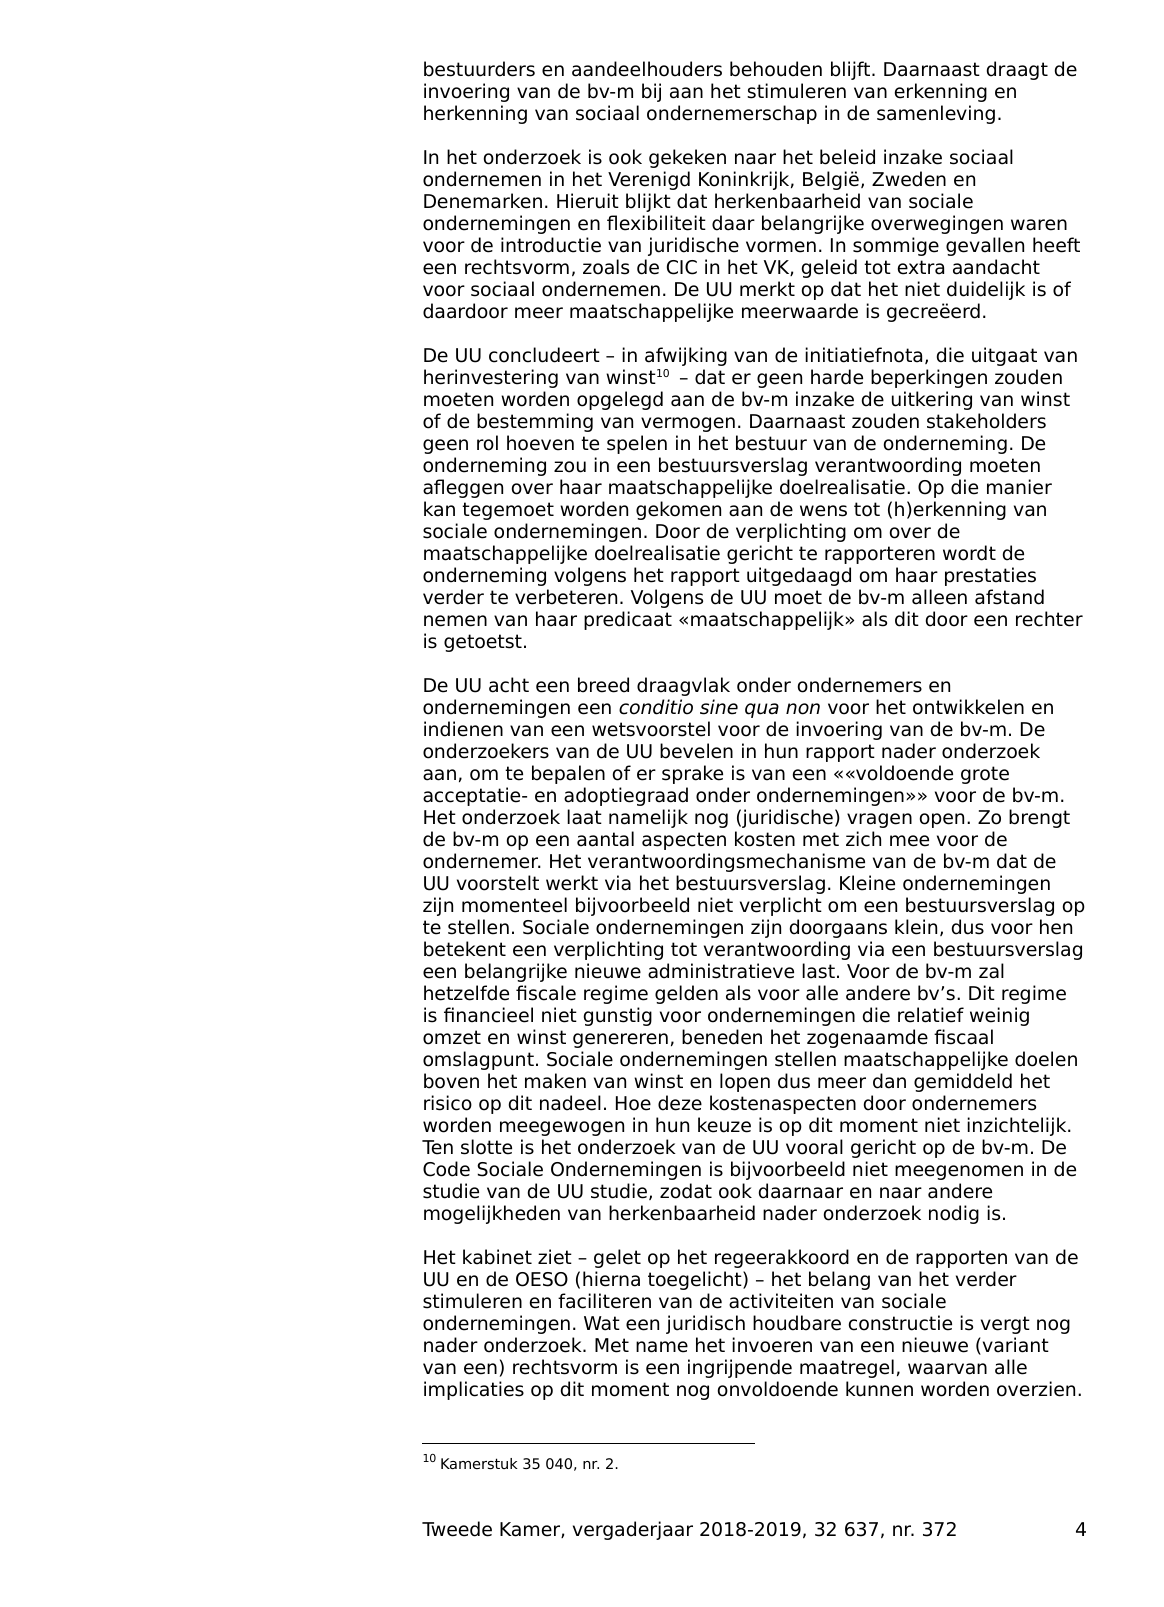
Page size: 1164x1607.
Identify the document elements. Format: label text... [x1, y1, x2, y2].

text De UU concludeert – in afwijking van de initiatiefnota, die uitgaat van herinvestering van winst – dat er geen harde beperkingen zouden moeten worden opgelegd aan de bv-m inzake de uitkering van winst of de bestemming van vermogen. Daarnaast zouden stakeholders geen rol hoeven te spelen in het bestuur van de onderneming. De onderneming zou in een bestuursverslag verantwoording moeten afleggen over haar maatschappelijke doelrealisatie. Op die manier kan tegemoet worden gekomen aan de wens tot (h)erkenning van sociale ondernemingen. Door de verplichting om over de maatschappelijke doelrealisatie gericht te rapporteren wordt de onderneming volgens het rapport uitgedaagd om haar prestaties verder te verbeteren. Volgens de UU moet de bv-m alleen afstand nemen van haar predicaat «maatschappelijk» als dit door een rechter is getoetst. [422, 345, 1087, 653]
text Het kabinet ziet – gelet op het regeerakkoord en de rapporten van de UU en de OESO (hierna toegelicht) – het belang van het verder stimuleren en faciliteren van de activiteiten van sociale ondernemingen. Wat een juridisch houdbare constructie is vergt nog nader onderzoek. Met name het invoeren van een nieuwe (variant van een) rechtsvorm is een ingrijpende maatregel, waarvan alle implicaties op dit moment nog onvoldoende kunnen worden overzien. [422, 1247, 1087, 1401]
text In het onderzoek is ook gekeken naar het beleid inzake sociaal ondernemen in het Verenigd Koninkrijk, België, Zweden en Denemarken. Hieruit blijkt dat herkenbaarheid van sociale ondernemingen en flexibiliteit daar belangrijke overwegingen waren voor de introductie van juridische vormen. In sommige gevallen heeft een rechtsvorm, zoals de CIC in het VK, geleid tot extra aandacht voor sociaal ondernemen. De UU merkt op dat het niet duidelijk is of daardoor meer maatschappelijke meerwaarde is gecreëerd. [422, 147, 1087, 323]
text Ten slotte is het onderzoek van de UU vooral gericht op de bv-m. De Code Sociale Ondernemingen is bijvoorbeeld niet meegenomen in de studie van de UU studie, zodat ook daarnaar en naar andere mogelijkheden van herkenbaarheid nader onderzoek nodig is. [422, 1137, 1087, 1224]
text Kamerstuk 35 040, nr. 2. [422, 1452, 1087, 1474]
text De UU acht een breed draagvlak onder ondernemers en ondernemingen een conditio sine qua non voor het ontwikkelen en indienen van een wetsvoorstel voor de invoering van de bv-m. De onderzoekers van de UU bevelen in hun rapport nader onderzoek aan, om te bepalen of er sprake is van een ««voldoende grote acceptatie- en adoptiegraad onder ondernemingen»» voor de bv-m. Het onderzoek laat namelijk nog (juridische) vragen open. Zo brengt de bv-m op een aantal aspecten kosten met zich mee voor de ondernemer. Het verantwoordingsmechanisme van de bv-m dat de UU voorstelt werkt via het bestuursverslag. Kleine ondernemingen zijn momenteel bijvoorbeeld niet verplicht om een bestuursverslag op te stellen. Sociale ondernemingen zijn doorgaans klein, dus voor hen betekent een verplichting tot verantwoording via een bestuursverslag een belangrijke nieuwe administratieve last. Voor de bv-m zal hetzelfde fiscale regime gelden als voor alle andere bv’s. Dit regime is financieel niet gunstig voor ondernemingen die relatief weinig omzet en winst genereren, beneden het zogenaamde fiscaal omslagpunt. Sociale ondernemingen stellen maatschappelijke doelen boven het maken van winst en lopen dus meer dan gemiddeld het risico op dit nadeel. Hoe deze kostenaspecten door ondernemers worden meegewogen in hun keuze is op dit moment niet inzichtelijk. [422, 675, 1087, 1137]
text bestuurders en aandeelhouders behouden blijft. Daarnaast draagt de invoering van de bv-m bij aan het stimuleren van erkenning en herkenning van sociaal ondernemerschap in de samenleving. [422, 59, 1087, 125]
